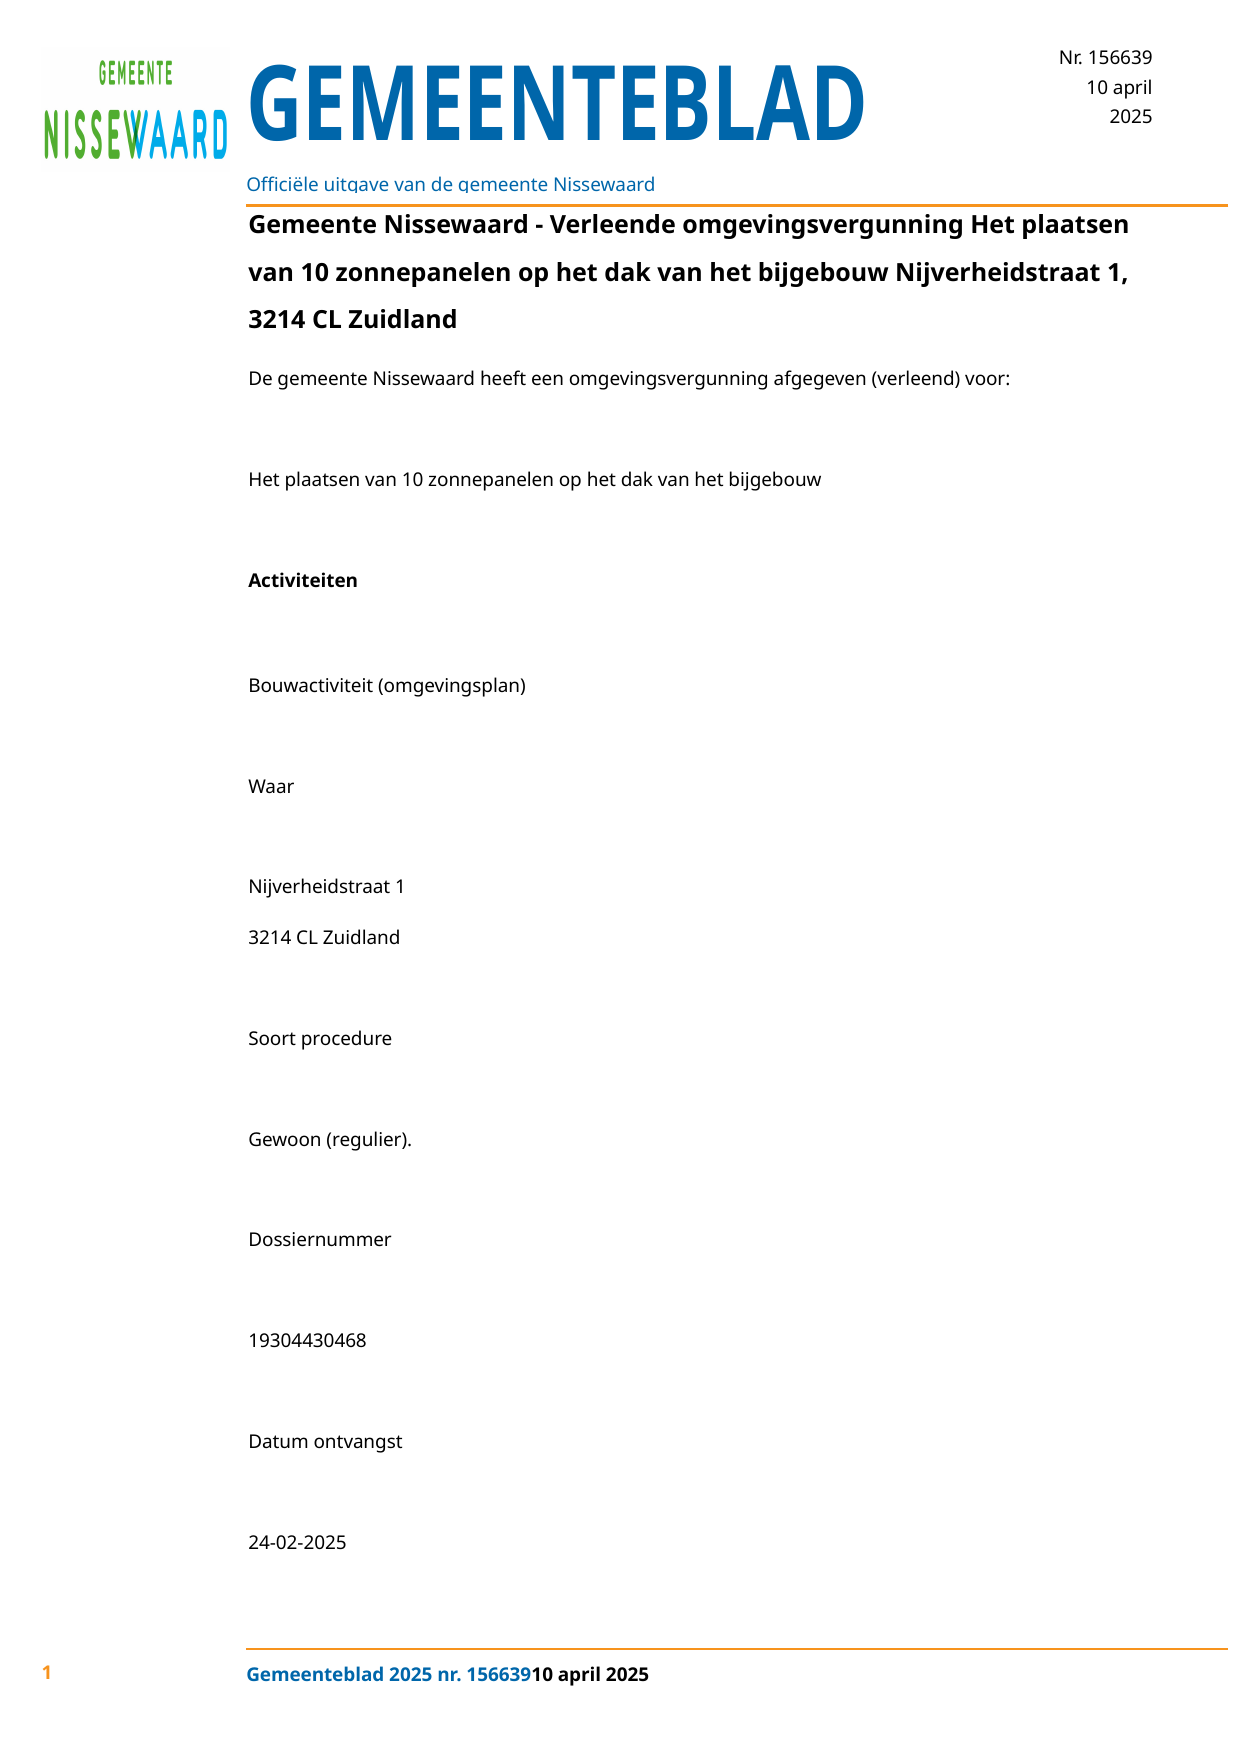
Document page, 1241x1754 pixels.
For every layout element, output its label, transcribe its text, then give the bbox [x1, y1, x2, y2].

text Gewoon (regulier). [248, 1126, 1152, 1151]
text Nijverheidstraat 1 [248, 874, 1152, 899]
text Dossiernummer [248, 1227, 1152, 1252]
text Datum ontvangst [248, 1428, 1152, 1454]
text Gemeente Nissewaard - Verleende omgevingsvergunning Het plaatsen van 10 zonnepanelen op het dak van het bijgebouw Nijverheidstraat 1, 3214 CL Zuidland [248, 207, 1152, 336]
text 3214 CL Zuidland [248, 924, 1152, 950]
text Bouwactiviteit (omgevingsplan) [248, 672, 1152, 698]
text Activiteiten [248, 567, 1152, 593]
text 24-02-2025 [248, 1529, 1152, 1555]
text Waar [248, 773, 1152, 798]
picture [41, 47, 231, 172]
text De gemeente Nissewaard heeft een omgevingsvergunning afgegeven (verleend) voor: [248, 366, 1152, 391]
text Het plaatsen van 10 zonnepanelen op het dak van het bijgebouw [248, 466, 1152, 492]
text Soort procedure [248, 1025, 1152, 1051]
text 19304430468 [248, 1327, 1152, 1353]
text ﻿ [248, 618, 1152, 647]
